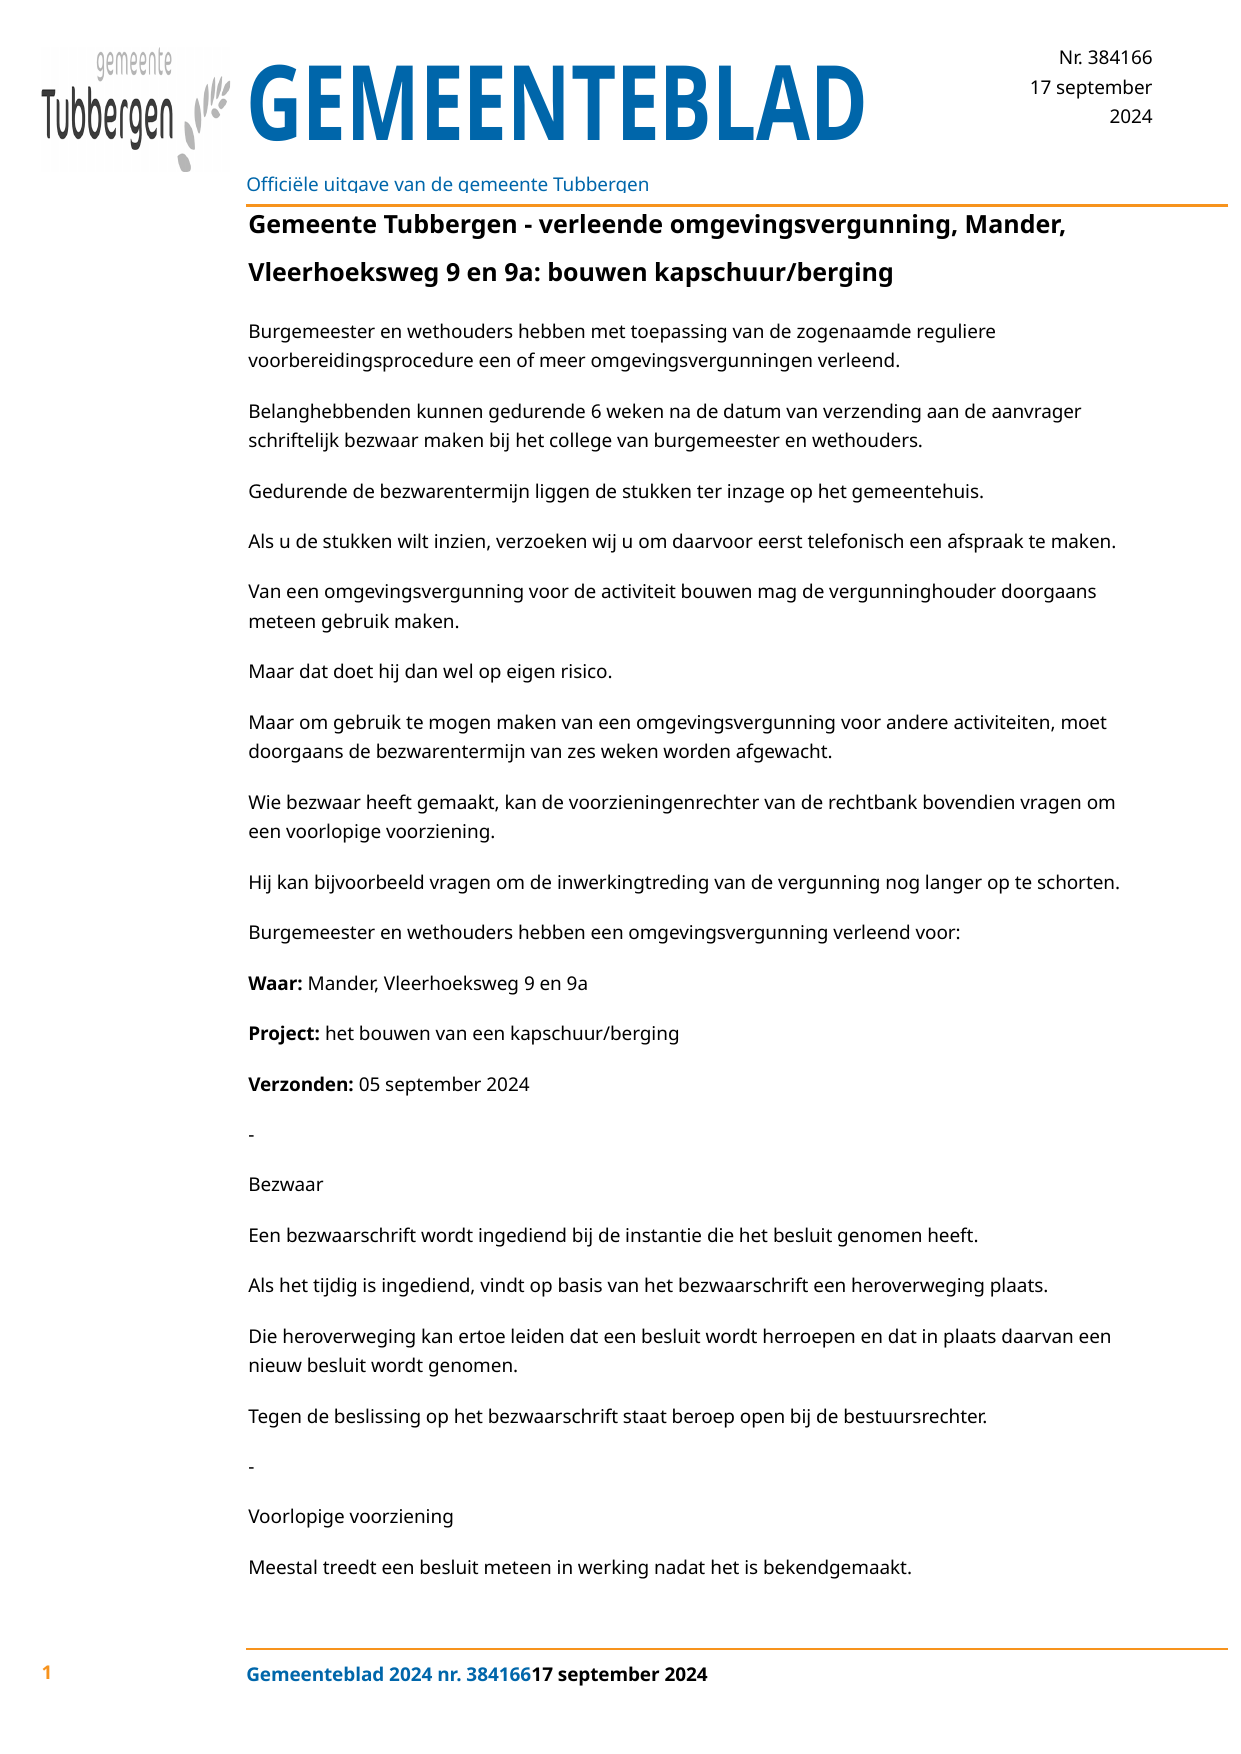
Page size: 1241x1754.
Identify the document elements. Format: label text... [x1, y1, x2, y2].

text Gemeente Tubbergen - verleende omgevingsvergunning, Mander, Vleerhoeksweg 9 en 9a: bouwen kapschuur/berging [248, 207, 1152, 288]
text Wie bezwaar heeft gemaakt, kan de voorzieningenrechter van de rechtbank bovendien vragen om een voorlopige voorziening. [248, 789, 1152, 844]
text Project: het bouwen van een kapschuur/berging [248, 1020, 1152, 1046]
text Gedurende de bezwarentermijn liggen de stukken ter inzage op het gemeentehuis. [248, 478, 1152, 504]
text Waar: Mander, Vleerhoeksweg 9 en 9a [248, 970, 1152, 996]
picture [41, 47, 231, 172]
text Als het tijdig is ingediend, vindt op basis van het bezwaarschrift een heroverweging plaats. [248, 1272, 1152, 1298]
text Maar dat doet hij dan wel op eigen risico. [248, 659, 1152, 684]
text Hij kan bijvoorbeeld vragen om de inwerkingtreding van de vergunning nog langer op te schorten. [248, 869, 1152, 895]
text Bezwaar [248, 1172, 1152, 1197]
text Voorlopige voorziening [248, 1504, 1152, 1529]
text Belanghebbenden kunnen gedurende 6 weken na de datum van verzending aan de aanvrager schriftelijk bezwaar maken bij het college van burgemeester en wethouders. [248, 398, 1152, 453]
text Verzonden: 05 september 2024 [248, 1071, 1152, 1097]
text Tegen de beslissing op het bezwaarschrift staat beroep open bij de bestuursrechter. [248, 1403, 1152, 1429]
text - [248, 1121, 1152, 1147]
text Van een omgevingsvergunning voor de activiteit bouwen mag de vergunninghouder doorgaans meteen gebruik maken. [248, 579, 1152, 634]
text - [248, 1453, 1152, 1479]
text Maar om gebruik te mogen maken van een omgevingsvergunning voor andere activiteiten, moet doorgaans de bezwarentermijn van zes weken worden afgewacht. [248, 709, 1152, 764]
text Een bezwaarschrift wordt ingediend bij de instantie die het besluit genomen heeft. [248, 1222, 1152, 1248]
text Meestal treedt een besluit meteen in werking nadat het is bekendgemaakt. [248, 1554, 1152, 1580]
text Burgemeester en wethouders hebben een omgevingsvergunning verleend voor: [248, 919, 1152, 945]
text Als u de stukken wilt inzien, verzoeken wij u om daarvoor eerst telefonisch een afspraak te maken. [248, 528, 1152, 554]
text Die heroverweging kan ertoe leiden dat een besluit wordt herroepen en dat in plaats daarvan een nieuw besluit wordt genomen. [248, 1323, 1152, 1378]
text Burgemeester en wethouders hebben met toepassing van de zogenaamde reguliere voorbereidingsprocedure een of meer omgevingsvergunningen verleend. [248, 318, 1152, 373]
